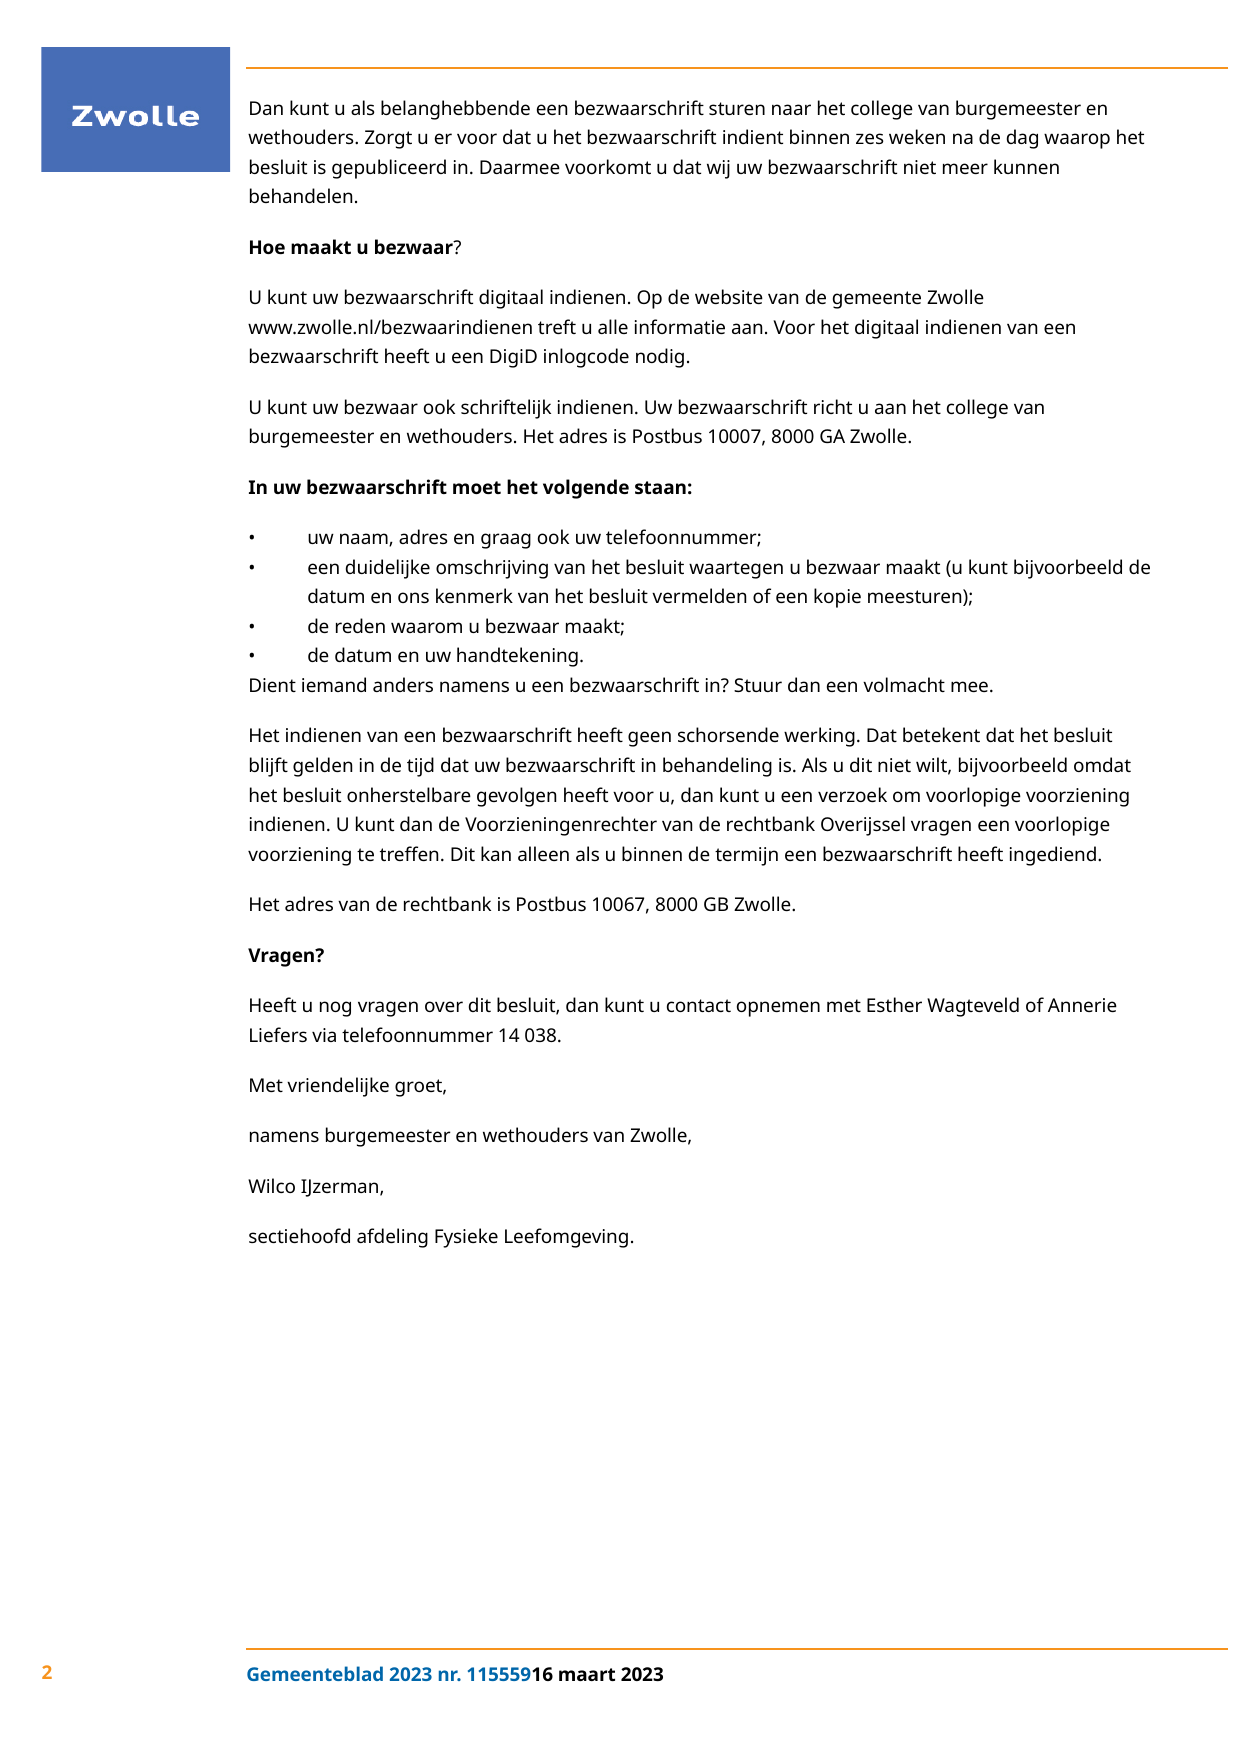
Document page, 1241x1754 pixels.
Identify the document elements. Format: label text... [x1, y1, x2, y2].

text Dient iemand anders namens u een bezwaarschrift in? Stuur dan een volmacht mee. [248, 672, 1152, 698]
text In uw bezwaarschrift moet het volgende staan: [248, 474, 1152, 500]
text Dan kunt u als belanghebbende een bezwaarschrift sturen naar het college van burgemeester en wethouders. Zorgt u er voor dat u het bezwaarschrift indient binnen zes weken na de dag waarop het besluit is gepubliceerd in. Daarmee voorkomt u dat wij uw bezwaarschrift niet meer kunnen behandelen. [248, 95, 1152, 209]
text Het adres van de rechtbank is Postbus 10067, 8000 GB Zwolle. [248, 891, 1152, 917]
list uw naam, adres en graag ook uw telefoonnummer; [248, 524, 1152, 550]
text namens burgemeester en wethouders van Zwolle, [248, 1123, 1152, 1148]
text Hoe maakt u bezwaar? [248, 234, 1152, 260]
text sectiehoofd afdeling Fysieke Leefomgeving. [248, 1223, 1152, 1249]
text Het indienen van een bezwaarschrift heeft geen schorsende werking. Dat betekent dat het besluit blijft gelden in de tijd dat uw bezwaarschrift in behandeling is. Als u dit niet wilt, bijvoorbeeld omdat het besluit onherstelbare gevolgen heeft voor u, dan kunt u een verzoek om voorlopige voorziening indienen. U kunt dan de Voorzieningenrechter van de rechtbank Overijssel vragen een voorlopige voorziening te treffen. Dit kan alleen als u binnen de termijn een bezwaarschrift heeft ingediend. [248, 723, 1152, 867]
picture [41, 47, 231, 172]
text Vragen? [248, 942, 1152, 968]
text Wilco IJzerman, [248, 1173, 1152, 1199]
list de reden waarom u bezwaar maakt; [248, 613, 1152, 639]
text U kunt uw bezwaarschrift digitaal indienen. Op de website van de gemeente Zwolle www.zwolle.nl/bezwaarindienen treft u alle informatie aan. Voor het digitaal indienen van een bezwaarschrift heeft u een DigiD inlogcode nodig. [248, 284, 1152, 369]
text Met vriendelijke groet, [248, 1072, 1152, 1098]
list een duidelijke omschrijving van het besluit waartegen u bezwaar maakt (u kunt bijvoorbeeld de datum en ons kenmerk van het besluit vermelden of een kopie meesturen); [248, 554, 1152, 609]
text Heeft u nog vragen over dit besluit, dan kunt u contact opnemen met Esther Wagteveld of Annerie Liefers via telefoonnummer 14 038. [248, 992, 1152, 1048]
text U kunt uw bezwaar ook schriftelijk indienen. Uw bezwaarschrift richt u aan het college van burgemeester en wethouders. Het adres is Postbus 10007, 8000 GA Zwolle. [248, 394, 1152, 449]
list de datum en uw handtekening. [248, 643, 1152, 668]
